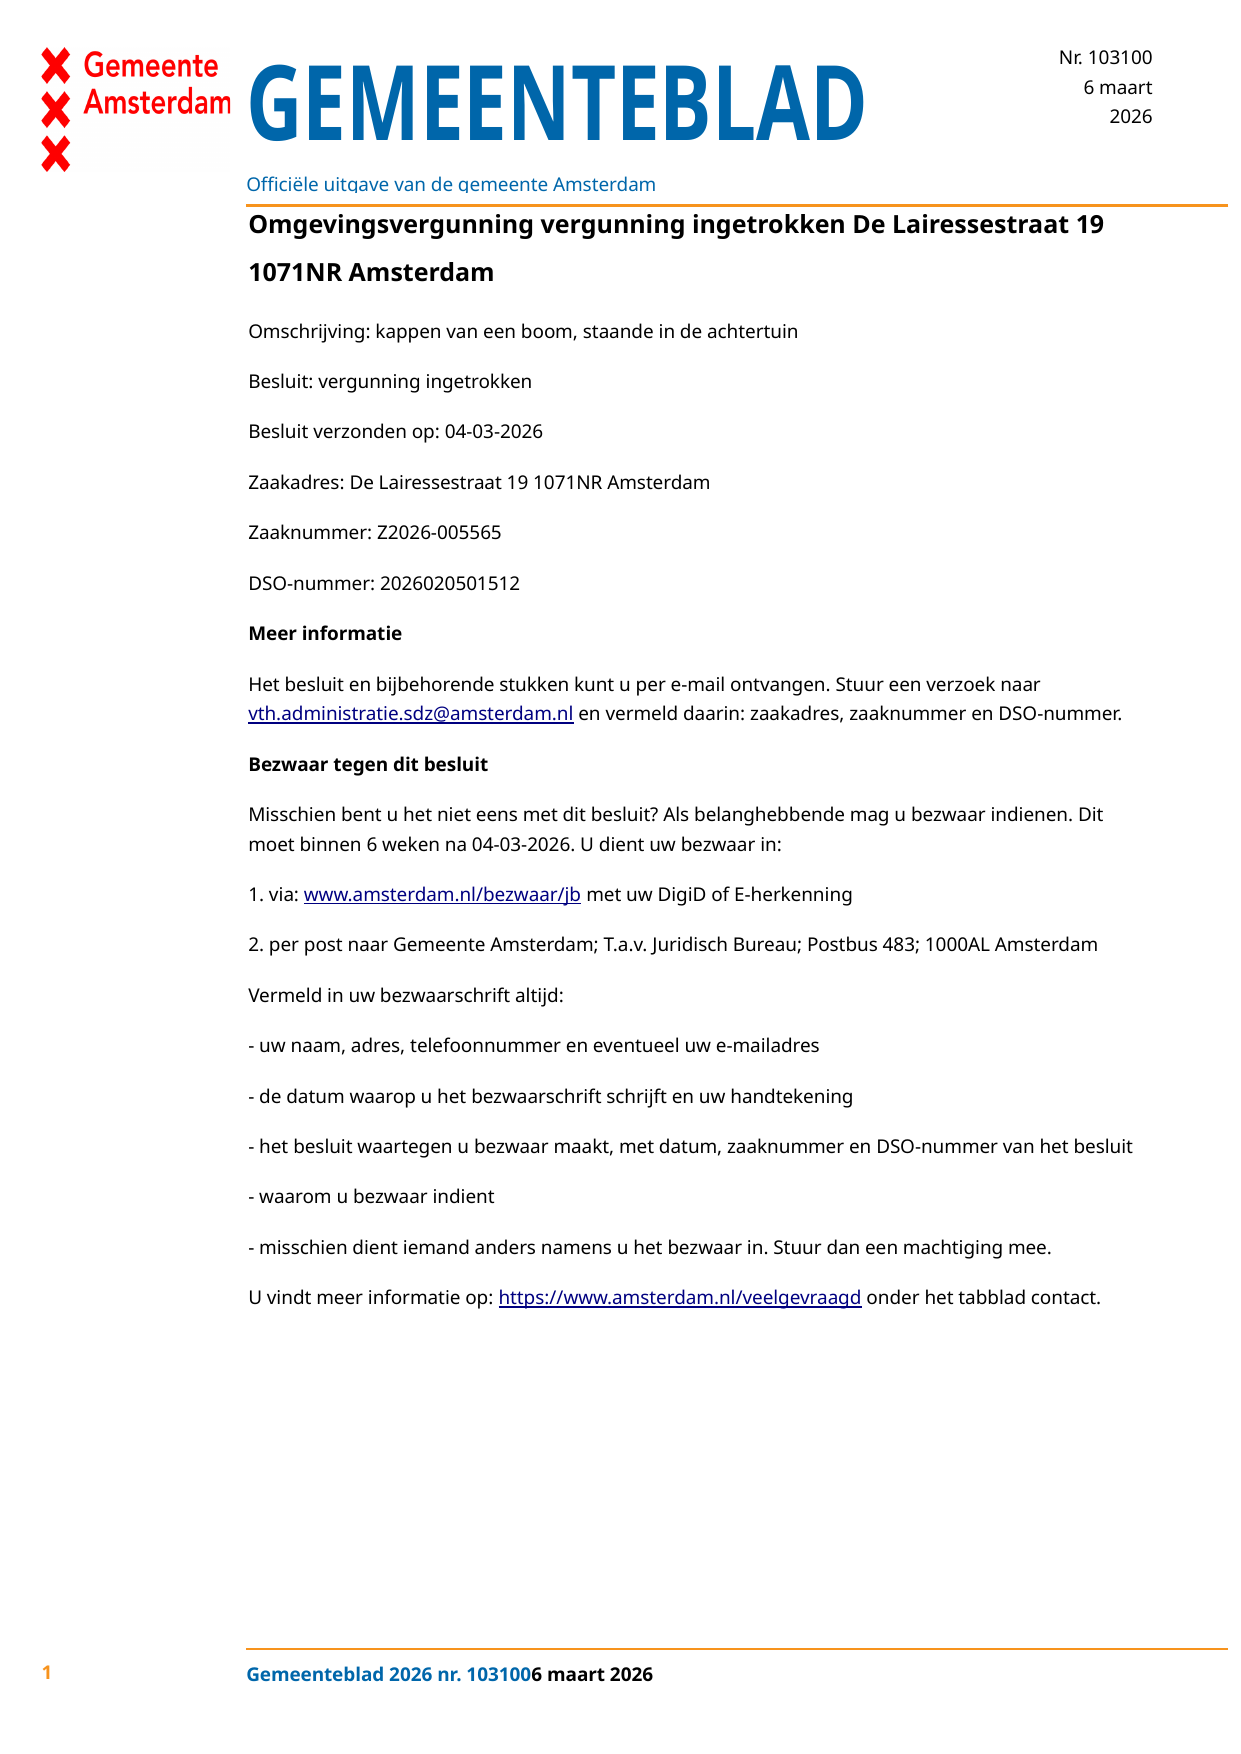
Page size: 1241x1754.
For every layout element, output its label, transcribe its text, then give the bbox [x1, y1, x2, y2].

text 1. via: www.amsterdam.nl/bezwaar/jb met uw DigiD of E-herkenning [248, 881, 1152, 907]
text Zaakadres: De Lairessestraat 19 1071NR Amsterdam [248, 469, 1152, 495]
text Omgevingsvergunning vergunning ingetrokken De Lairessestraat 19 1071NR Amsterdam [248, 207, 1152, 288]
text Zaaknummer: Z2026-005565 [248, 519, 1152, 545]
text Meer informatie [248, 620, 1152, 646]
text - misschien dient iemand anders namens u het bezwaar in. Stuur dan een machtiging mee. [248, 1234, 1152, 1260]
text Misschien bent u het niet eens met dit besluit? Als belanghebbende mag u bezwaar indienen. Dit moet binnen 6 weken na 04-03-2026. U dient uw bezwaar in: [248, 801, 1152, 857]
text Besluit: vergunning ingetrokken [248, 368, 1152, 394]
text Vermeld in uw bezwaarschrift altijd: [248, 982, 1152, 1008]
text - uw naam, adres, telefoonnummer en eventueel uw e-mailadres [248, 1032, 1152, 1058]
text Bezwaar tegen dit besluit [248, 751, 1152, 777]
text - waarom u bezwaar indient [248, 1184, 1152, 1209]
text DSO-nummer: 2026020501512 [248, 570, 1152, 596]
text - de datum waarop u het bezwaarschrift schrijft en uw handtekening [248, 1083, 1152, 1109]
text 2. per post naar Gemeente Amsterdam; T.a.v. Juridisch Bureau; Postbus 483; 1000AL Amsterdam [248, 932, 1152, 957]
text U vindt meer informatie op: https://www.amsterdam.nl/veelgevraagd onder het tabblad contact. [248, 1284, 1152, 1310]
text Omschrijving: kappen van een boom, staande in de achtertuin [248, 318, 1152, 344]
text Het besluit en bijbehorende stukken kunt u per e-mail ontvangen. Stuur een verzoek naar vth.administratie.sdz@amsterdam.nl en vermeld daarin: zaakadres, zaaknummer en DSO-nummer. [248, 671, 1152, 726]
text Besluit verzonden op: 04-03-2026 [248, 419, 1152, 444]
text - het besluit waartegen u bezwaar maakt, met datum, zaaknummer en DSO-nummer van het besluit [248, 1133, 1152, 1159]
picture [41, 47, 231, 172]
